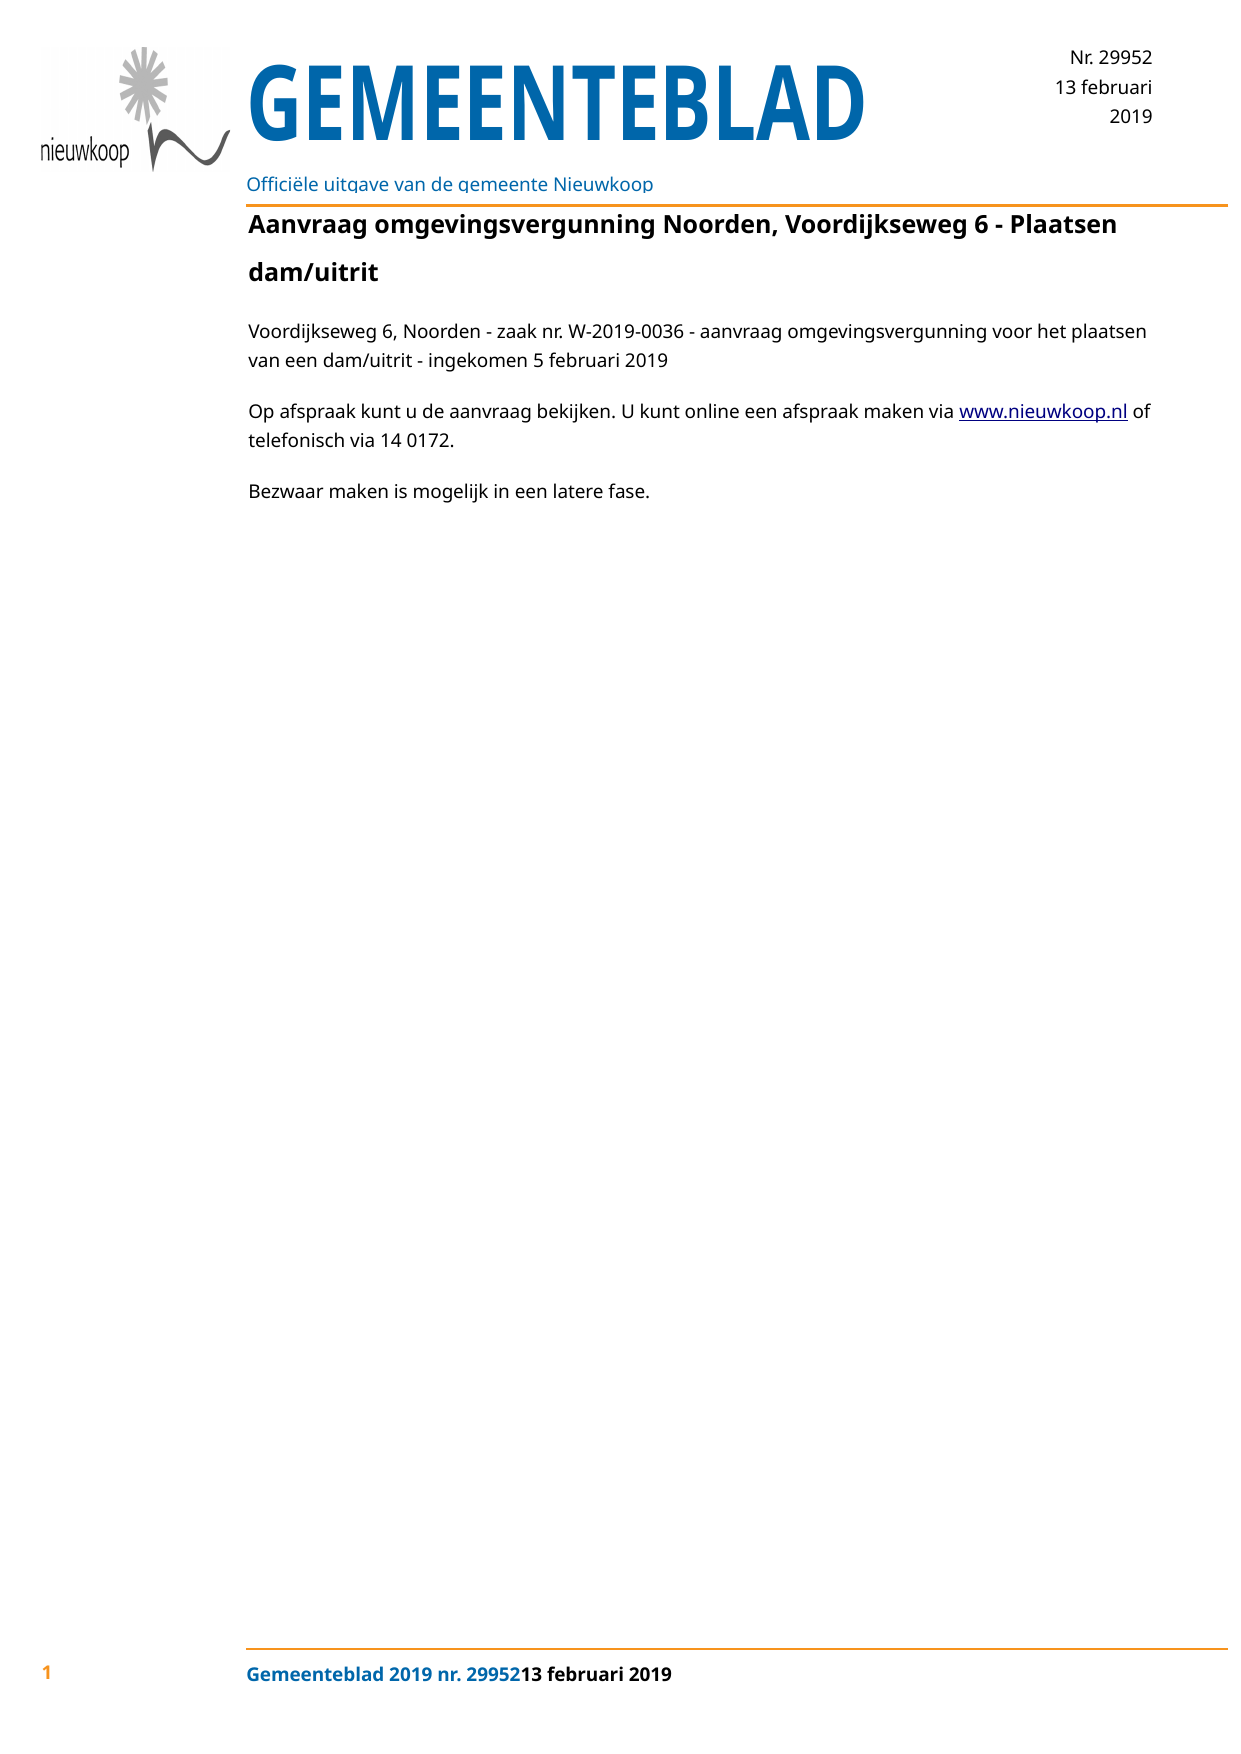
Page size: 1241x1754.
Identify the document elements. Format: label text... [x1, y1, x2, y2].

text Op afspraak kunt u de aanvraag bekijken. U kunt online een afspraak maken via www.nieuwkoop.nl of telefonisch via 14 0172. [248, 398, 1152, 453]
text Voordijkseweg 6, Noorden - zaak nr. W-2019-0036 - aanvraag omgevingsvergunning voor het plaatsen van een dam/uitrit - ingekomen 5 februari 2019 [248, 318, 1152, 373]
picture [41, 47, 231, 172]
text Bezwaar maken is mogelijk in een latere fase. [248, 478, 1152, 504]
text Aanvraag omgevingsvergunning Noorden, Voordijkseweg 6 - Plaatsen dam/uitrit [248, 207, 1152, 288]
